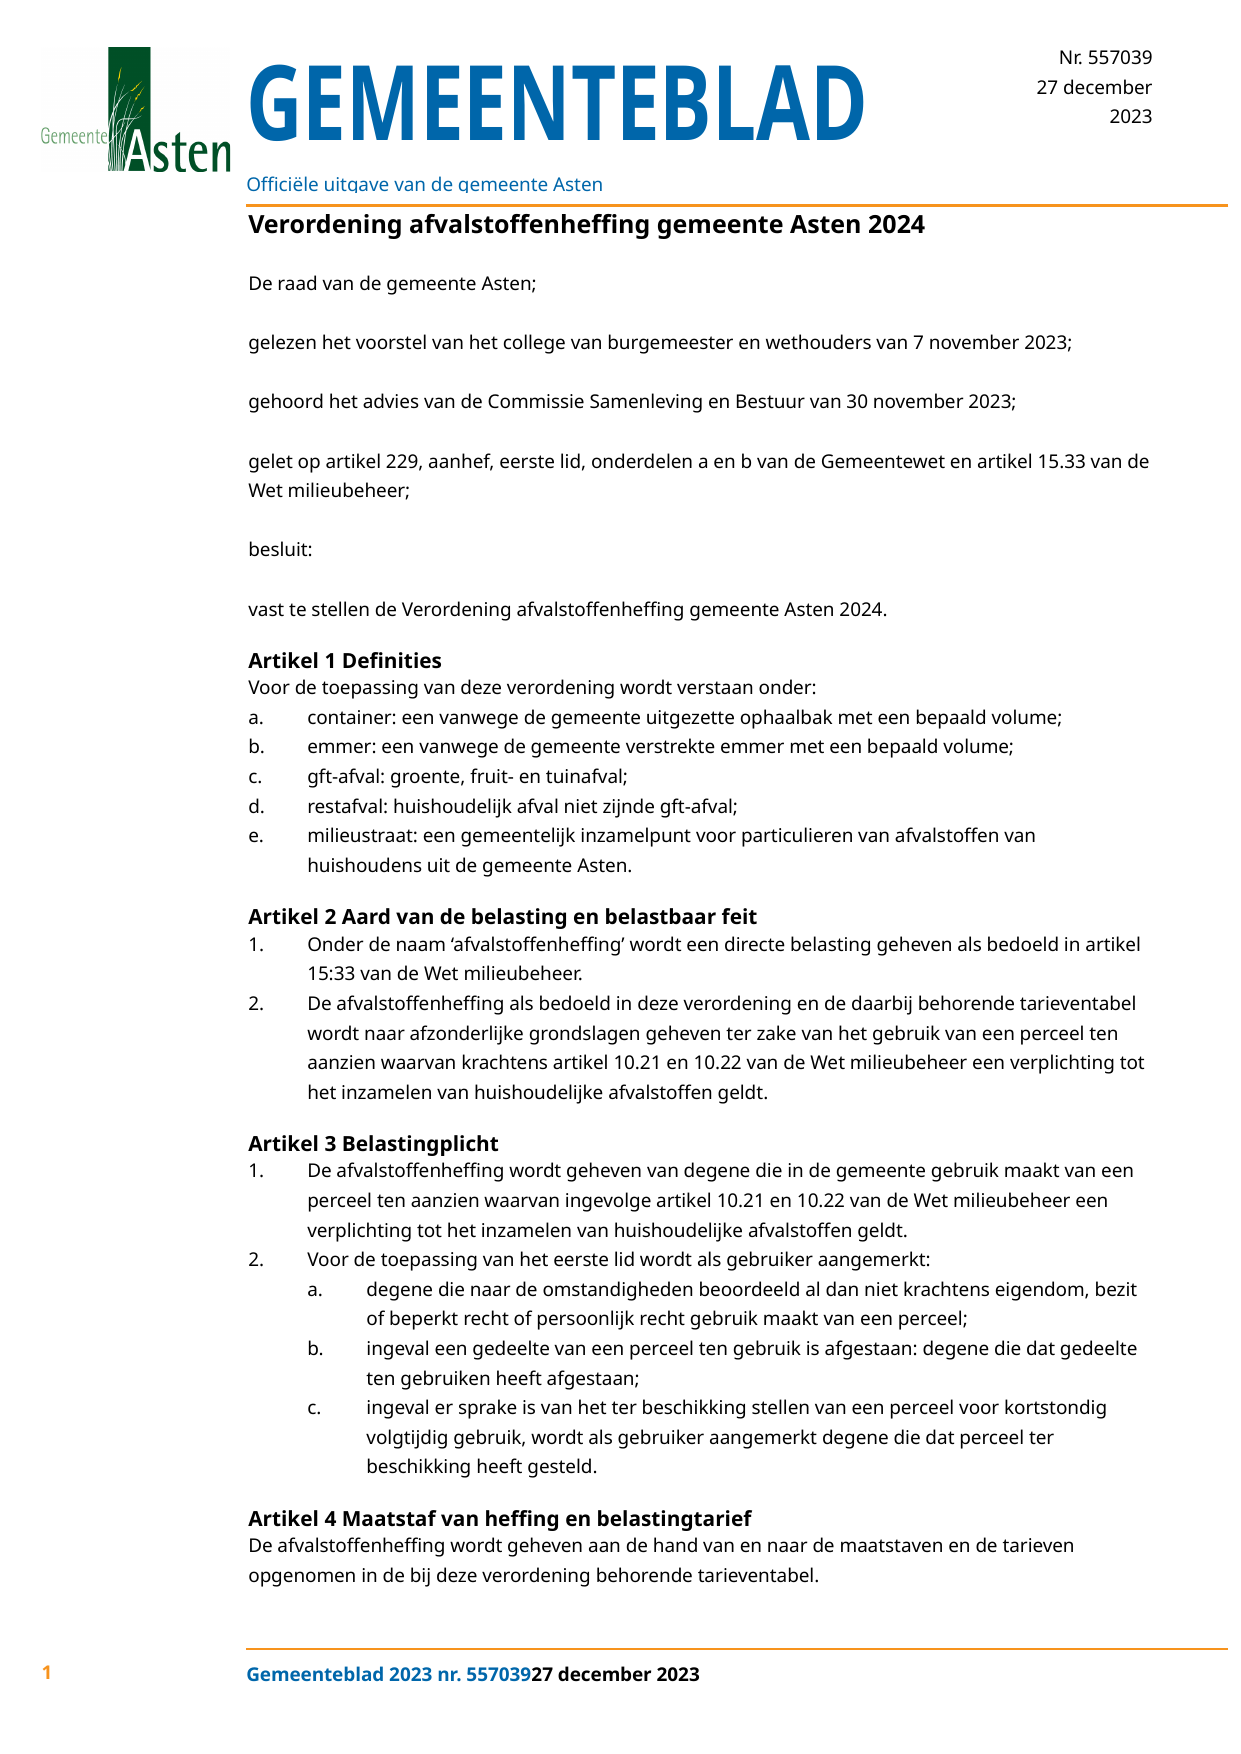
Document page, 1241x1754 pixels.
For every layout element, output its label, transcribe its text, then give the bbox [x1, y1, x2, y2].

list container: een vanwege de gemeente uitgezette ophaalbak met een bepaald volume; [248, 704, 1152, 730]
list De afvalstoffenheffing wordt geheven van degene die in de gemeente gebruik maakt van een perceel ten aanzien waarvan ingevolge artikel 10.21 en 10.22 van de Wet milieubeheer een verplichting tot het inzamelen van huishoudelijke afvalstoffen geldt. [248, 1158, 1152, 1243]
list ingeval een gedeelte van een perceel ten gebruik is afgestaan: degene die dat gedeelte ten gebruiken heeft afgestaan; [307, 1335, 1152, 1391]
list restafval: huishoudelijk afval niet zijnde gft-afval; [248, 793, 1152, 819]
text gelezen het voorstel van het college van burgemeester en wethouders van 7 november 2023; [248, 329, 1152, 355]
text Verordening afvalstoffenheffing gemeente Asten 2024 [248, 207, 1152, 241]
text gelet op artikel 229, aanhef, eerste lid, onderdelen a en b van de Gemeentewet en artikel 15.33 van de Wet milieubeheer; [248, 448, 1152, 503]
list gft-afval: groente, fruit- en tuinafval; [248, 763, 1152, 789]
list degene die naar de omstandigheden beoordeeld al dan niet krachtens eigendom, bezit of beperkt recht of persoonlijk recht gebruik maakt van een perceel; [307, 1276, 1152, 1331]
text gehoord het advies van de Commissie Samenleving en Bestuur van 30 november 2023; [248, 389, 1152, 414]
text De afvalstoffenheffing wordt geheven aan de hand van en naar de maatstaven en de tarieven opgenomen in de bij deze verordening behorende tarieventabel. [248, 1532, 1152, 1588]
text Artikel 2 Aard van de belasting en belastbaar feit [248, 902, 1152, 931]
list Onder de naam ‘afvalstoffenheffing’ wordt een directe belasting geheven als bedoeld in artikel 15:33 van de Wet milieubeheer. [248, 931, 1152, 986]
text Voor de toepassing van deze verordening wordt verstaan onder: [248, 674, 1152, 700]
text Artikel 1 Definities [248, 646, 1152, 674]
text Artikel 3 Belastingplicht [248, 1129, 1152, 1158]
list milieustraat: een gemeentelijk inzamelpunt voor particulieren van afvalstoffen van huishoudens uit de gemeente Asten. [248, 822, 1152, 878]
list ingeval er sprake is van het ter beschikking stellen van een perceel voor kortstondig volgtijdig gebruik, wordt als gebruiker aangemerkt degene die dat perceel ter beschikking heeft gesteld. [307, 1394, 1152, 1479]
text Artikel 4 Maatstaf van heffing en belastingtarief [248, 1504, 1152, 1532]
picture [41, 47, 231, 172]
text vast te stellen de Verordening afvalstoffenheffing gemeente Asten 2024. [248, 596, 1152, 621]
list emmer: een vanwege de gemeente verstrekte emmer met een bepaald volume; [248, 734, 1152, 759]
text De raad van de gemeente Asten; [248, 270, 1152, 296]
text besluit: [248, 537, 1152, 562]
list Voor de toepassing van het eerste lid wordt als gebruiker aangemerkt: [248, 1246, 1152, 1272]
list De afvalstoffenheffing als bedoeld in deze verordening en de daarbij behorende tarieventabel wordt naar afzonderlijke grondslagen geheven ter zake van het gebruik van een perceel ten aanzien waarvan krachtens artikel 10.21 en 10.22 van de Wet milieubeheer een verplichting tot het inzamelen van huishoudelijke afvalstoffen geldt. [248, 990, 1152, 1104]
